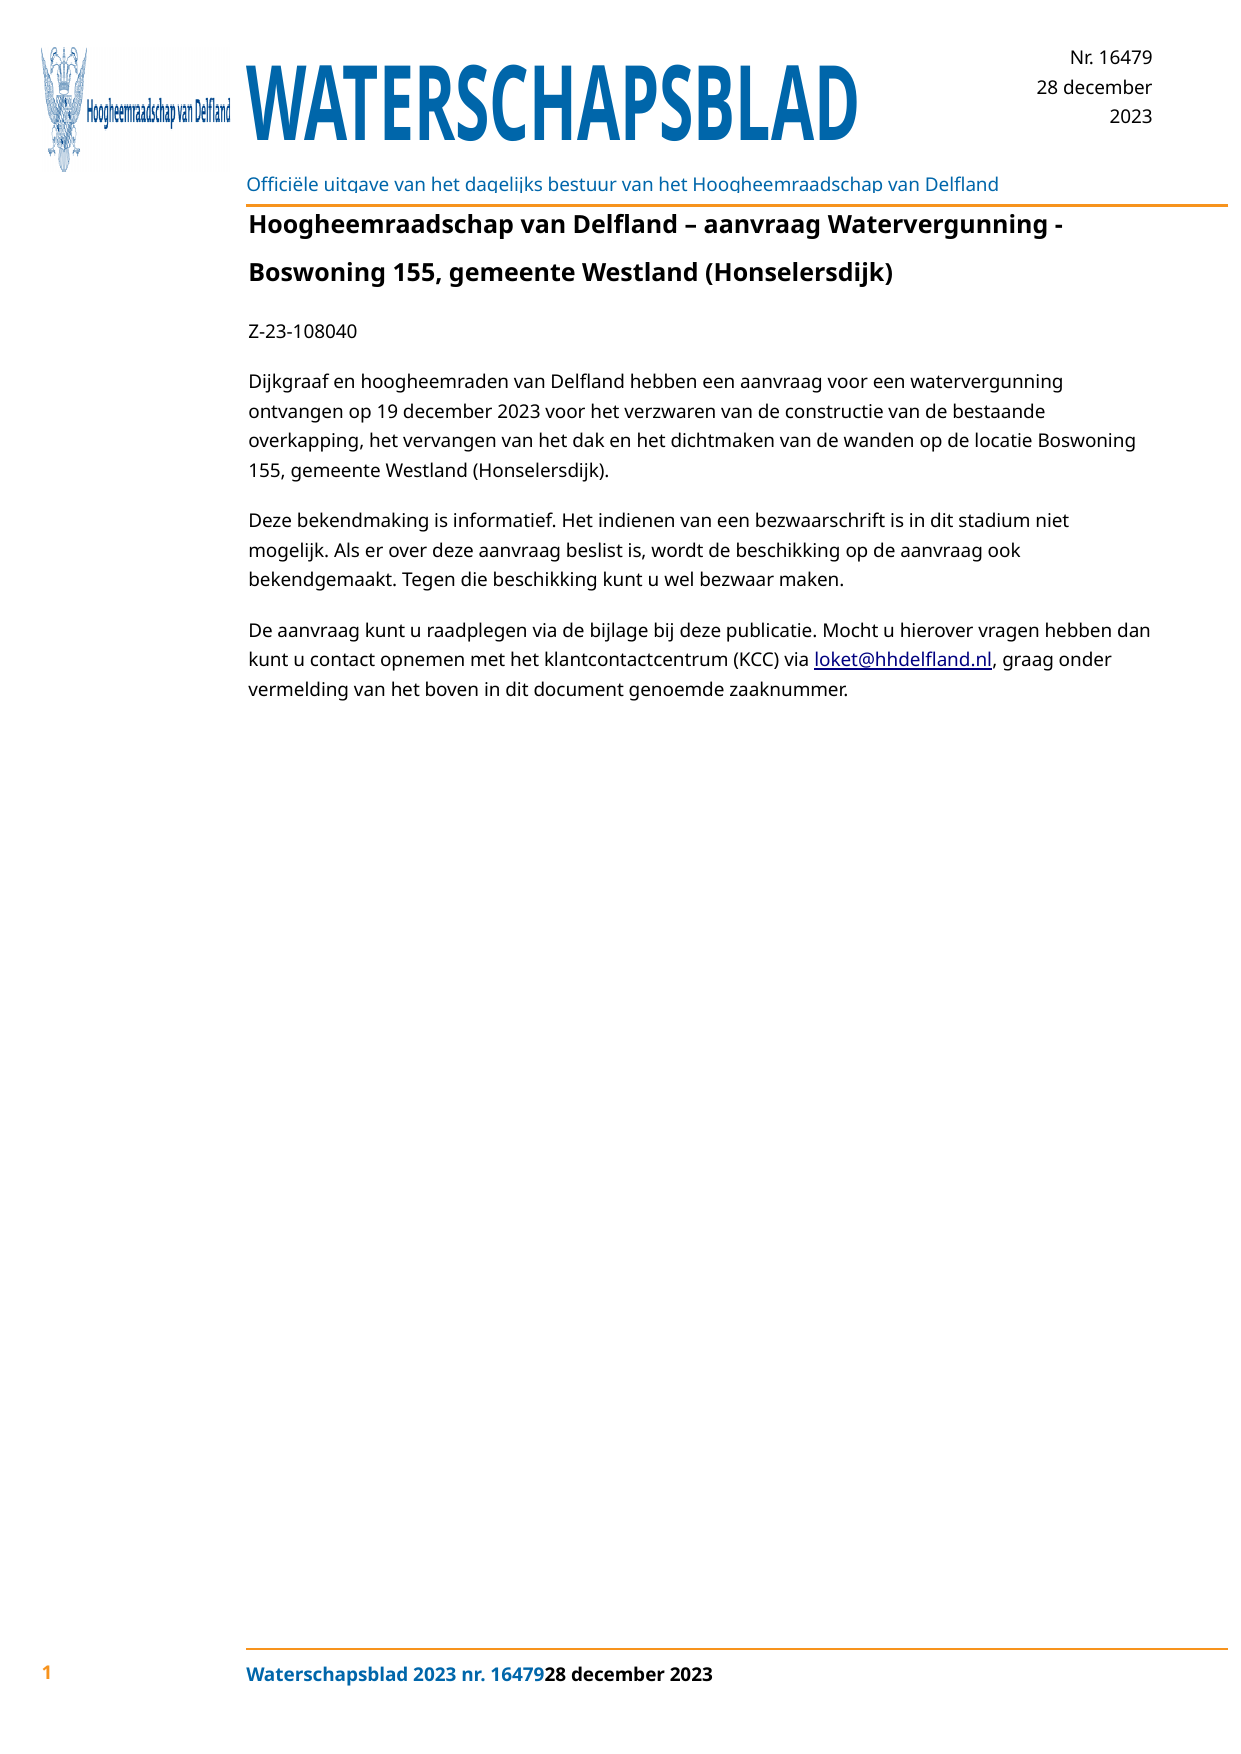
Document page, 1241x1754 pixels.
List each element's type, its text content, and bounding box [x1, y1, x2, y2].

text De aanvraag kunt u raadplegen via de bijlage bij deze publicatie. Mocht u hierover vragen hebben dan kunt u contact opnemen met het klantcontactcentrum (KCC) via loket@hhdelfland.nl, graag onder vermelding van het boven in dit document genoemde zaaknummer. [248, 617, 1152, 702]
text Hoogheemraadschap van Delfland – aanvraag Watervergunning - Boswoning 155, gemeente Westland (Honselersdijk) [248, 207, 1152, 288]
text Z-23-108040 [248, 318, 1152, 344]
picture [41, 47, 231, 172]
text Dijkgraaf en hoogheemraden van Delfland hebben een aanvraag voor een watervergunning ontvangen op 19 december 2023 voor het verzwaren van de constructie van de bestaande overkapping, het vervangen van het dak en het dichtmaken van de wanden op de locatie Boswoning 155, gemeente Westland (Honselersdijk). [248, 368, 1152, 483]
text Deze bekendmaking is informatief. Het indienen van een bezwaarschrift is in dit stadium niet mogelijk. Als er over deze aanvraag beslist is, wordt de beschikking op de aanvraag ook bekendgemaakt. Tegen die beschikking kunt u wel bezwaar maken. [248, 507, 1152, 592]
